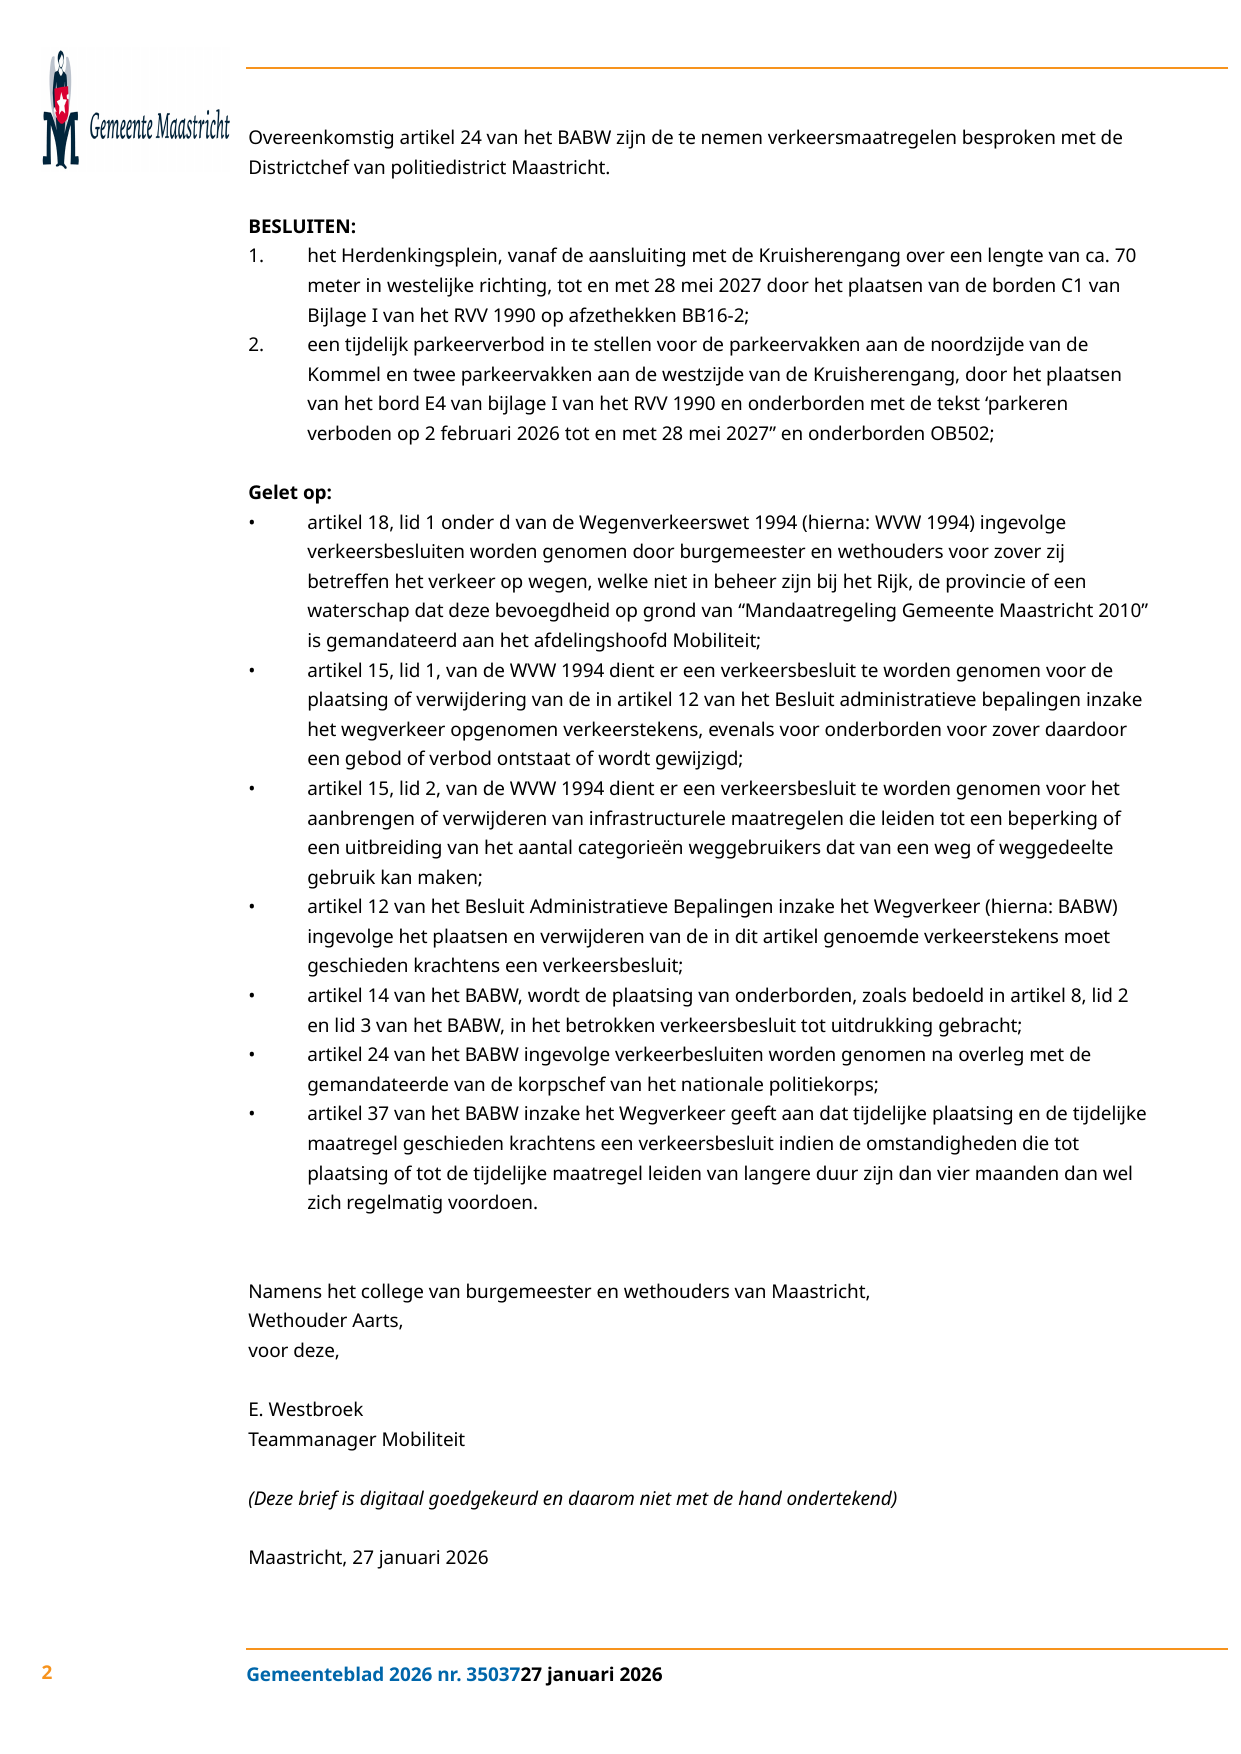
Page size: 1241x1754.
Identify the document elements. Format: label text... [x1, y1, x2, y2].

list een tijdelijk parkeerverbod in te stellen voor de parkeervakken aan de noordzijde van de Kommel en twee parkeervakken aan de westzijde van de Kruisherengang, door het plaatsen van het bord E4 van bijlage I van het RVV 1990 en onderborden met de tekst ‘parkeren verboden op 2 februari 2026 tot en met 28 mei 2027” en onderborden OB502; [248, 331, 1152, 446]
list artikel 18, lid 1 onder d van de Wegenverkeerswet 1994 (hierna: WVW 1994) ingevolge verkeersbesluiten worden genomen door burgemeester en wethouders voor zover zij betreffen het verkeer op wegen, welke niet in beheer zijn bij het Rijk, de provincie of een waterschap dat deze bevoegdheid op grond van “Mandaatregeling Gemeente Maastricht 2010” is gemandateerd aan het afdelingshoofd Mobiliteit; [248, 509, 1152, 653]
list artikel 37 van het BABW inzake het Wegverkeer geeft aan dat tijdelijke plaatsing en de tijdelijke maatregel geschieden krachtens een verkeersbesluit indien de omstandigheden die tot plaatsing of tot de tijdelijke maatregel leiden van langere duur zijn dan vier maanden dan wel zich regelmatig voordoen. [248, 1101, 1152, 1215]
text (Deze brief is digitaal goedgekeurd en daarom niet met de hand ondertekend) [248, 1485, 1152, 1511]
text E. Westbroek [248, 1396, 1152, 1422]
list het Herdenkingsplein, vanaf de aansluiting met de Kruisherengang over een lengte van ca. 70 meter in westelijke richting, tot en met 28 mei 2027 door het plaatsen van de borden C1 van Bijlage I van het RVV 1990 op afzethekken BB16-2; [248, 243, 1152, 328]
list artikel 12 van het Besluit Administratieve Bepalingen inzake het Wegverkeer (hierna: BABW) ingevolge het plaatsen en verwijderen van de in dit artikel genoemde verkeerstekens moet geschieden krachtens een verkeersbesluit; [248, 893, 1152, 978]
list artikel 15, lid 2, van de WVW 1994 dient er een verkeersbesluit te worden genomen voor het aanbrengen of verwijderen van infrastructurele maatregelen die leiden tot een beperking of een uitbreiding van het aantal categorieën weggebruikers dat van een weg of weggedeelte gebruik kan maken; [248, 775, 1152, 890]
text Maastricht, 27 januari 2026 [248, 1544, 1152, 1570]
list artikel 24 van het BABW ingevolge verkeerbesluiten worden genomen na overleg met de gemandateerde van de korpschef van het nationale politiekorps; [248, 1041, 1152, 1097]
text BESLUITEN: [248, 213, 1152, 239]
list artikel 15, lid 1, van de WVW 1994 dient er een verkeersbesluit te worden genomen voor de plaatsing of verwijdering van de in artikel 12 van het Besluit administratieve bepalingen inzake het wegverkeer opgenomen verkeerstekens, evenals voor onderborden voor zover daardoor een gebod of verbod ontstaat of wordt gewijzigd; [248, 657, 1152, 771]
text Gelet op: [248, 479, 1152, 505]
text Overeenkomstig artikel 24 van het BABW zijn de te nemen verkeersmaatregelen besproken met de Districtchef van politiedistrict Maastricht. [248, 124, 1152, 180]
list artikel 14 van het BABW, wordt de plaatsing van onderborden, zoals bedoeld in artikel 8, lid 2 en lid 3 van het BABW, in het betrokken verkeersbesluit tot uitdrukking gebracht; [248, 982, 1152, 1038]
picture [41, 47, 231, 172]
text Wethouder Aarts, [248, 1308, 1152, 1333]
text voor deze, [248, 1337, 1152, 1363]
text Namens het college van burgemeester en wethouders van Maastricht, [248, 1278, 1152, 1304]
text Teammanager Mobiliteit [248, 1426, 1152, 1452]
